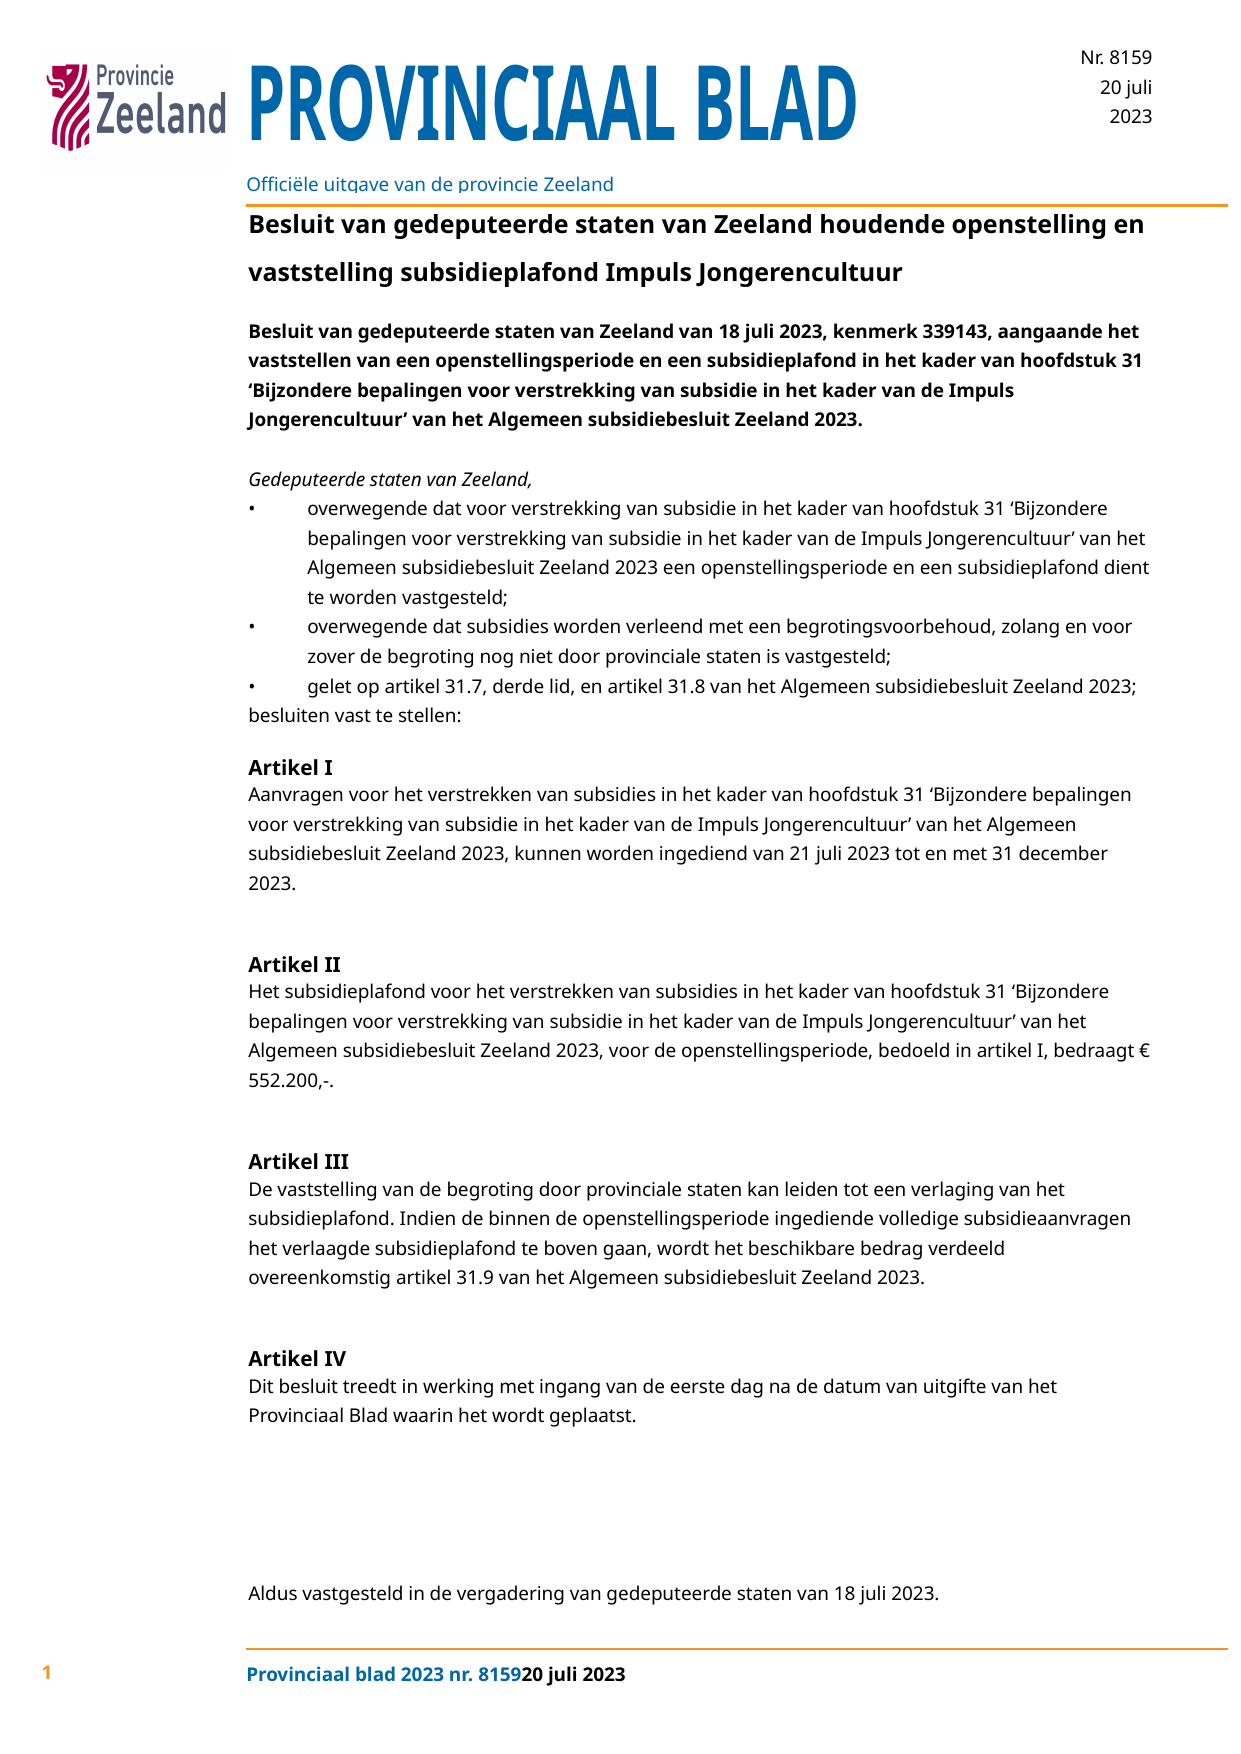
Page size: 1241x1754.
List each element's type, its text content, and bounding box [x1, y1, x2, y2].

text Besluit van gedeputeerde staten van Zeeland houdende openstelling en vaststelling subsidieplafond Impuls Jongerencultuur [248, 207, 1152, 288]
text Aanvragen voor het verstrekken van subsidies in het kader van hoofdstuk 31 ‘Bijzondere bepalingen voor verstrekking van subsidie in het kader van de Impuls Jongerencultuur’ van het Algemeen subsidiebesluit Zeeland 2023, kunnen worden ingediend van 21 juli 2023 tot en met 31 december 2023. [248, 781, 1152, 896]
list overwegende dat voor verstrekking van subsidie in het kader van hoofdstuk 31 ‘Bijzondere bepalingen voor verstrekking van subsidie in het kader van de Impuls Jongerencultuur’ van het Algemeen subsidiebesluit Zeeland 2023 een openstellingsperiode en een subsidieplafond dient te worden vastgesteld; [248, 495, 1152, 610]
list overwegende dat subsidies worden verleend met een begrotingsvoorbehoud, zolang en voor zover de begroting nog niet door provinciale staten is vastgesteld; [248, 614, 1152, 669]
text Artikel II [248, 950, 1152, 978]
text Besluit van gedeputeerde staten van Zeeland van 18 juli 2023, kenmerk 339143, aangaande het vaststellen van een openstellingsperiode en een subsidieplafond in het kader van hoofdstuk 31 ‘Bijzondere bepalingen voor verstrekking van subsidie in het kader van de Impuls Jongerencultuur’ van het Algemeen subsidiebesluit Zeeland 2023. [248, 318, 1152, 432]
text Aldus vastgesteld in de vergadering van gedeputeerde staten van 18 juli 2023. [248, 1580, 1152, 1606]
text Gedeputeerde staten van Zeeland, [248, 466, 1152, 492]
picture [41, 47, 231, 172]
text Dit besluit treedt in werking met ingang van de eerste dag na de datum van uitgifte van het Provinciaal Blad waarin het wordt geplaatst. [248, 1373, 1152, 1428]
list gelet op artikel 31.7, derde lid, en artikel 31.8 van het Algemeen subsidiebesluit Zeeland 2023; [248, 673, 1152, 699]
text besluiten vast te stellen: [248, 702, 1152, 728]
text De vaststelling van de begroting door provinciale staten kan leiden tot een verlaging van het subsidieplafond. Indien de binnen de openstellingsperiode ingediende volledige subsidieaanvragen het verlaagde subsidieplafond te boven gaan, wordt het beschikbare bedrag verdeeld overeenkomstig artikel 31.9 van het Algemeen subsidiebesluit Zeeland 2023. [248, 1176, 1152, 1290]
text Artikel III [248, 1147, 1152, 1176]
text Artikel I [248, 753, 1152, 781]
text Het subsidieplafond voor het verstrekken van subsidies in het kader van hoofdstuk 31 ‘Bijzondere bepalingen voor verstrekking van subsidie in het kader van de Impuls Jongerencultuur’ van het Algemeen subsidiebesluit Zeeland 2023, voor de openstellingsperiode, bedoeld in artikel I, bedraagt € 552.200,-. [248, 978, 1152, 1093]
text Artikel IV [248, 1344, 1152, 1373]
